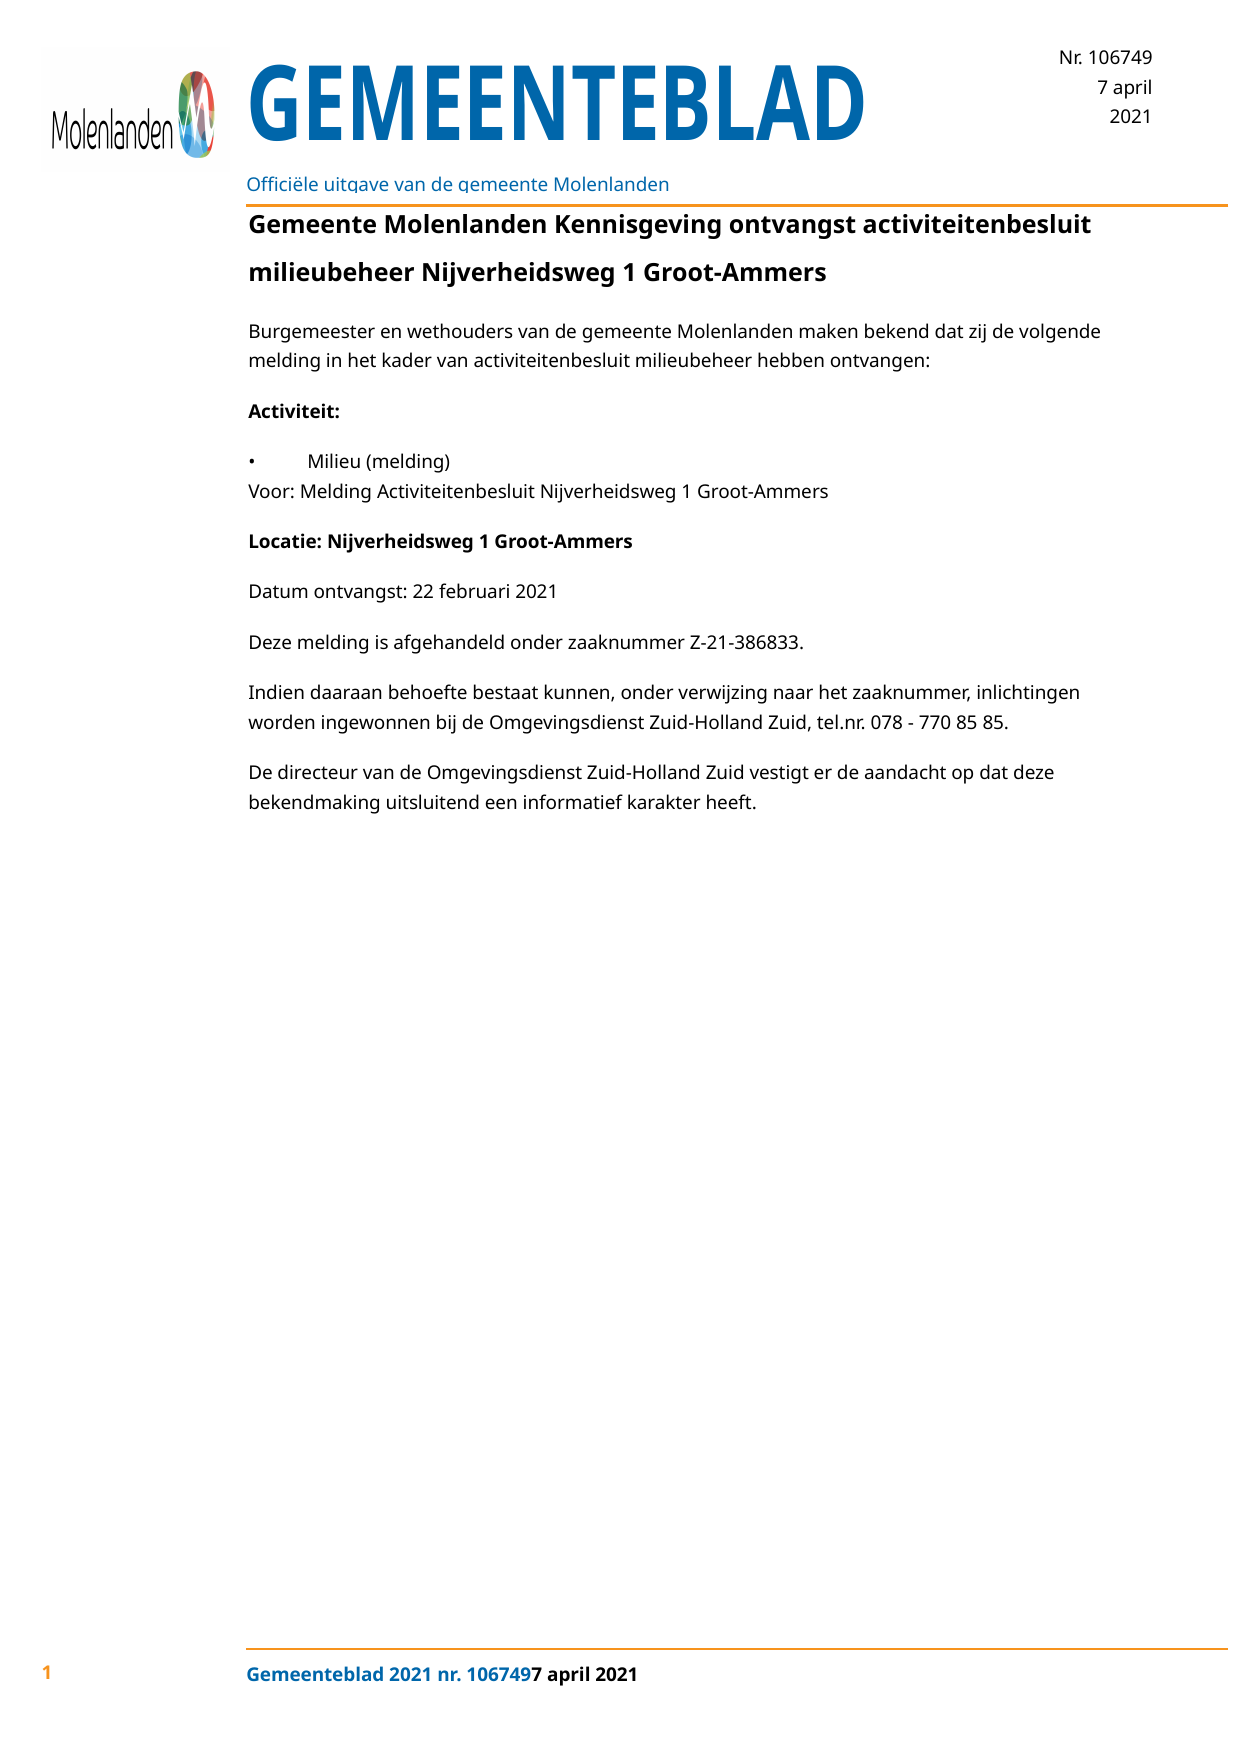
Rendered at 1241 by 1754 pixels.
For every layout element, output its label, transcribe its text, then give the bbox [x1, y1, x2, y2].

text Datum ontvangst: 22 februari 2021 [248, 579, 1152, 604]
text Deze melding is afgehandeld onder zaaknummer Z-21-386833. [248, 629, 1152, 655]
text Locatie: Nijverheidsweg 1 Groot-Ammers [248, 528, 1152, 554]
text De directeur van de Omgevingsdienst Zuid-Holland Zuid vestigt er de aandacht op dat deze bekendmaking uitsluitend een informatief karakter heeft. [248, 759, 1152, 815]
text Indien daaraan behoefte bestaat kunnen, onder verwijzing naar het zaaknummer, inlichtingen worden ingewonnen bij de Omgevingsdienst Zuid-Holland Zuid, tel.nr. 078 - 770 85 85. [248, 679, 1152, 735]
text Activiteit: [248, 398, 1152, 424]
text Burgemeester en wethouders van de gemeente Molenlanden maken bekend dat zij de volgende melding in het kader van activiteitenbesluit milieubeheer hebben ontvangen: [248, 318, 1152, 373]
list Milieu (melding) [248, 448, 1152, 474]
text Gemeente Molenlanden Kennisgeving ontvangst activiteitenbesluit milieubeheer Nijverheidsweg 1 Groot-Ammers [248, 207, 1152, 288]
picture [41, 47, 231, 172]
text Voor: Melding Activiteitenbesluit Nijverheidsweg 1 Groot-Ammers [248, 478, 1152, 504]
